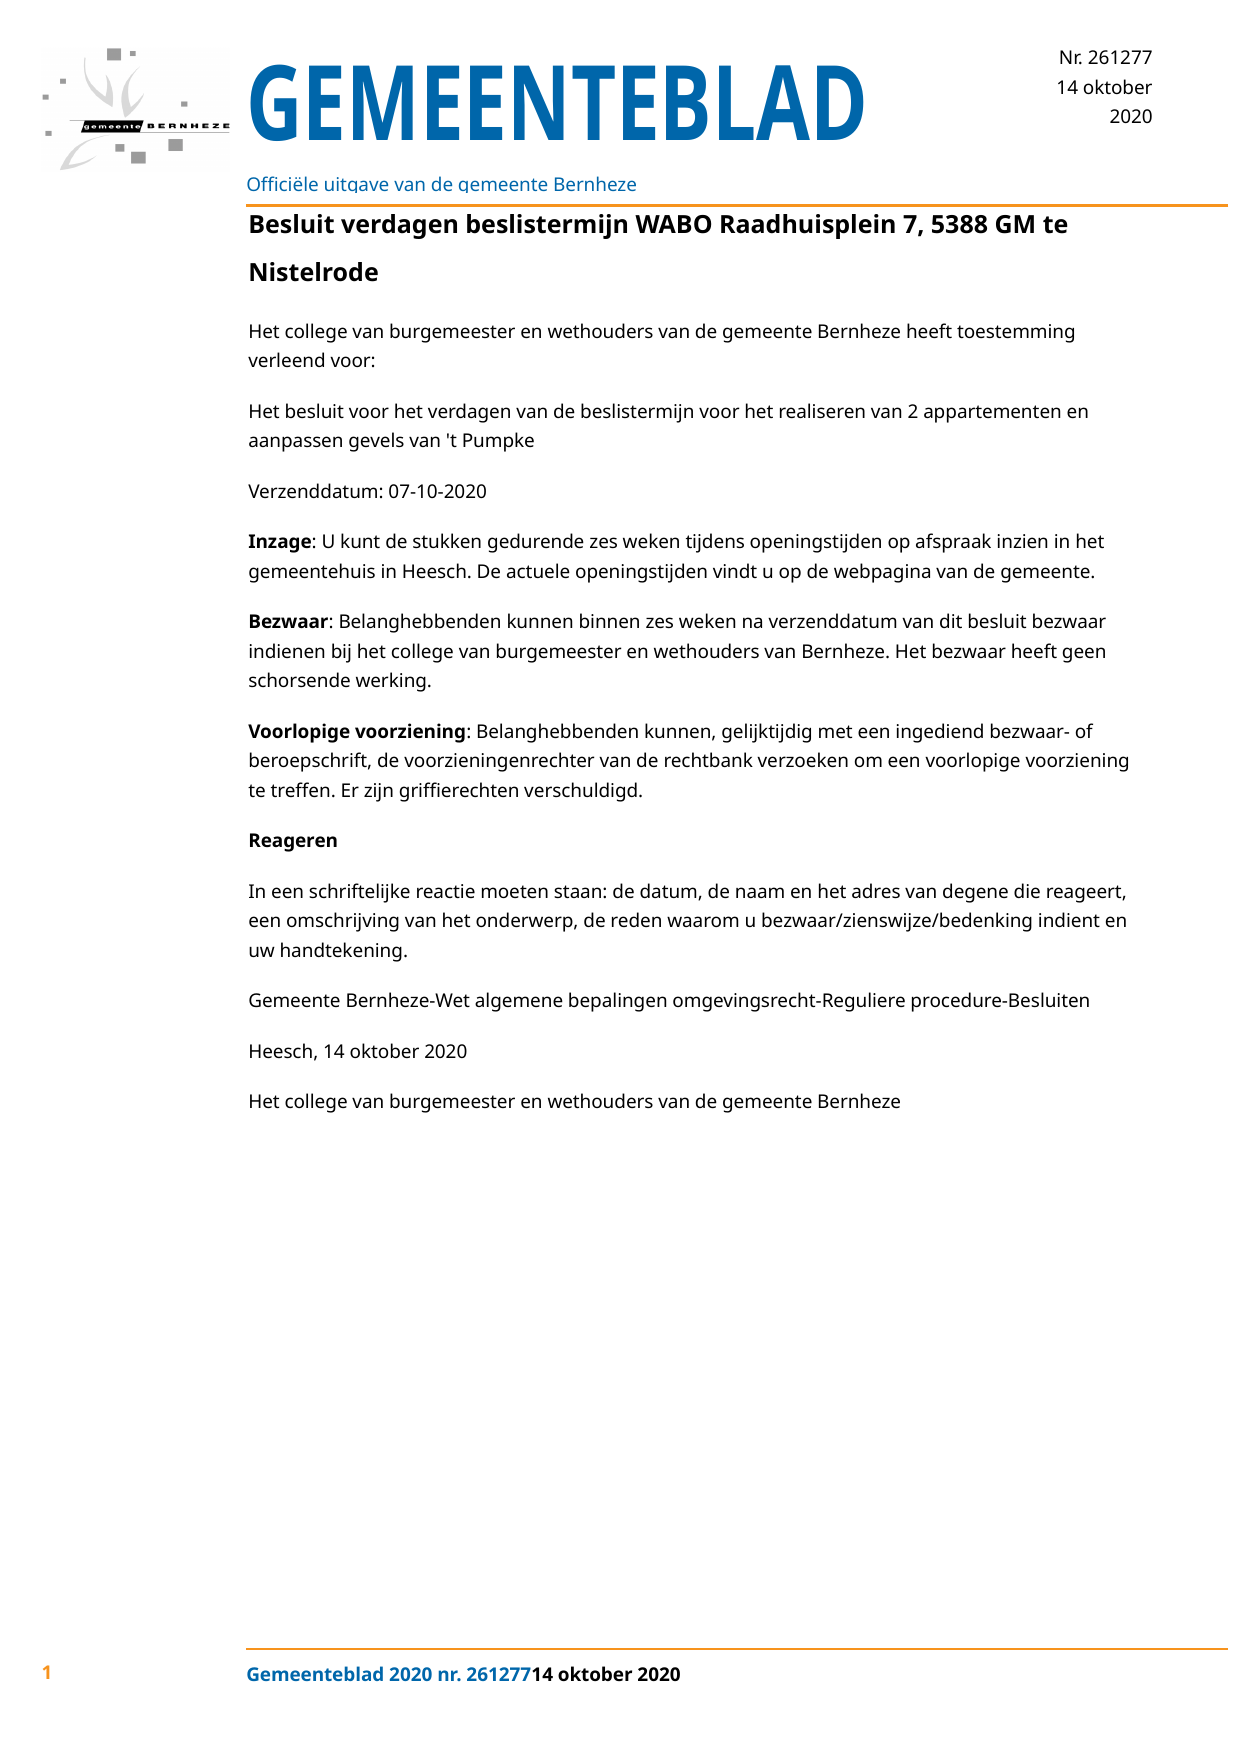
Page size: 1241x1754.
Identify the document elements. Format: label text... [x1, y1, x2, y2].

text Het besluit voor het verdagen van de beslistermijn voor het realiseren van 2 appartementen en aanpassen gevels van 't Pumpke [248, 398, 1152, 453]
text Het college van burgemeester en wethouders van de gemeente Bernheze heeft toestemming verleend voor: [248, 318, 1152, 373]
text Heesch, 14 oktober 2020 [248, 1038, 1152, 1064]
text Voorlopige voorziening: Belanghebbenden kunnen, gelijktijdig met een ingediend bezwaar- of beroepschrift, de voorzieningenrechter van de rechtbank verzoeken om een voorlopige voorziening te treffen. Er zijn griffierechten verschuldigd. [248, 718, 1152, 803]
text In een schriftelijke reactie moeten staan: de datum, de naam en het adres van degene die reageert, een omschrijving van het onderwerp, de reden waarom u bezwaar/zienswijze/bedenking indient en uw handtekening. [248, 878, 1152, 963]
text Het college van burgemeester en wethouders van de gemeente Bernheze [248, 1088, 1152, 1114]
text Verzenddatum: 07-10-2020 [248, 478, 1152, 504]
text Gemeente Bernheze-Wet algemene bepalingen omgevingsrecht-Reguliere procedure-Besluiten [248, 987, 1152, 1013]
text Bezwaar: Belanghebbenden kunnen binnen zes weken na verzenddatum van dit besluit bezwaar indienen bij het college van burgemeester en wethouders van Bernheze. Het bezwaar heeft geen schorsende werking. [248, 608, 1152, 693]
text Besluit verdagen beslistermijn WABO Raadhuisplein 7, 5388 GM te Nistelrode [248, 207, 1152, 288]
picture [41, 47, 231, 172]
text Reageren [248, 827, 1152, 853]
text Inzage: U kunt de stukken gedurende zes weken tijdens openingstijden op afspraak inzien in het gemeentehuis in Heesch. De actuele openingstijden vindt u op de webpagina van de gemeente. [248, 528, 1152, 584]
